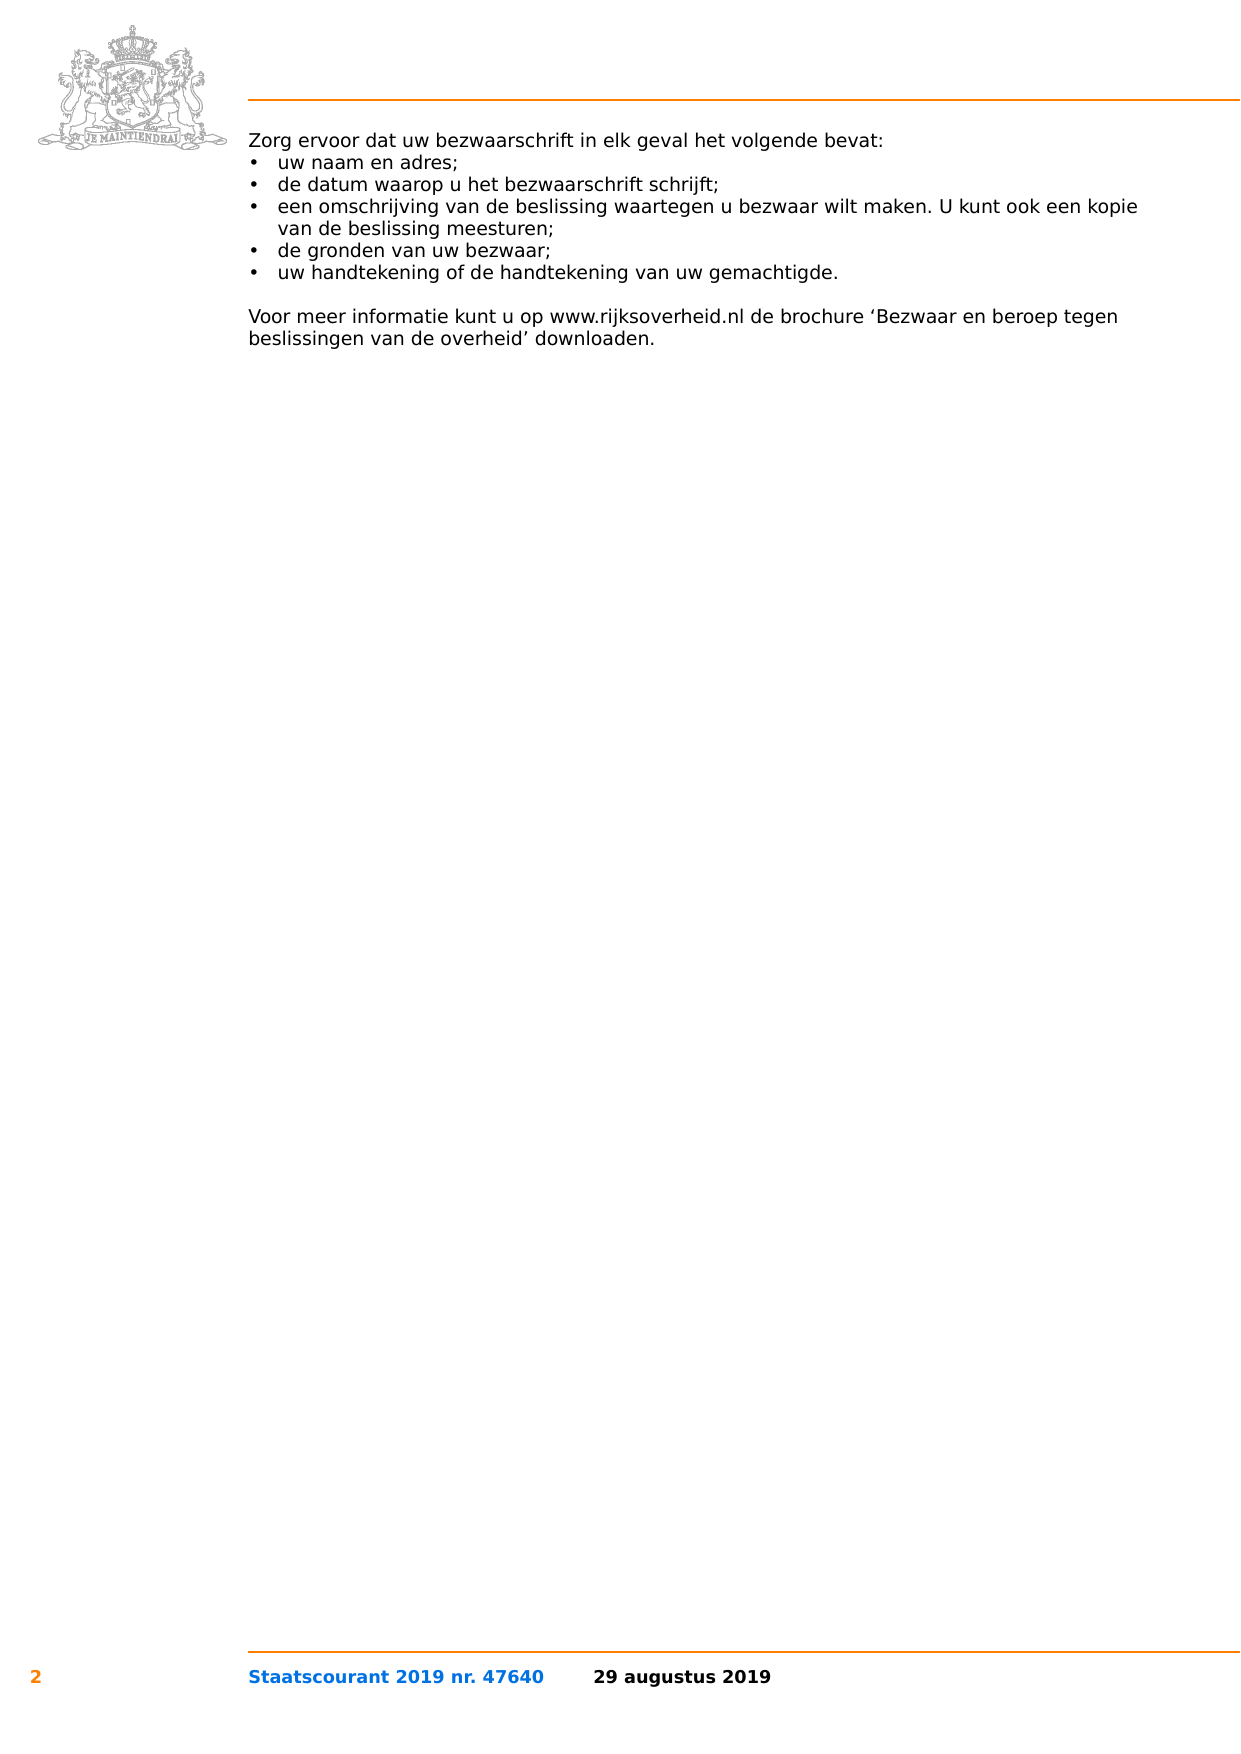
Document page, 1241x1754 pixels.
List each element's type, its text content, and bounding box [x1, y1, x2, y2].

picture [38, 25, 227, 150]
text • de datum waarop u het bezwaarschrift schrijft; [248, 174, 1163, 196]
text Voor meer informatie kunt u op www.rijksoverheid.nl de brochure ‘Bezwaar en beroep tegen beslissingen van de overheid’ downloaden. [248, 306, 1163, 349]
text Zorg ervoor dat uw bezwaarschrift in elk geval het volgende bevat: [248, 130, 1163, 152]
text • uw naam en adres; [248, 152, 1163, 174]
text • een omschrijving van de beslissing waartegen u bezwaar wilt maken. U kunt ook een kopie van de beslissing meesturen; [248, 196, 1163, 240]
text • uw handtekening of de handtekening van uw gemachtigde. [248, 262, 1163, 284]
text • de gronden van uw bezwaar; [248, 240, 1163, 262]
